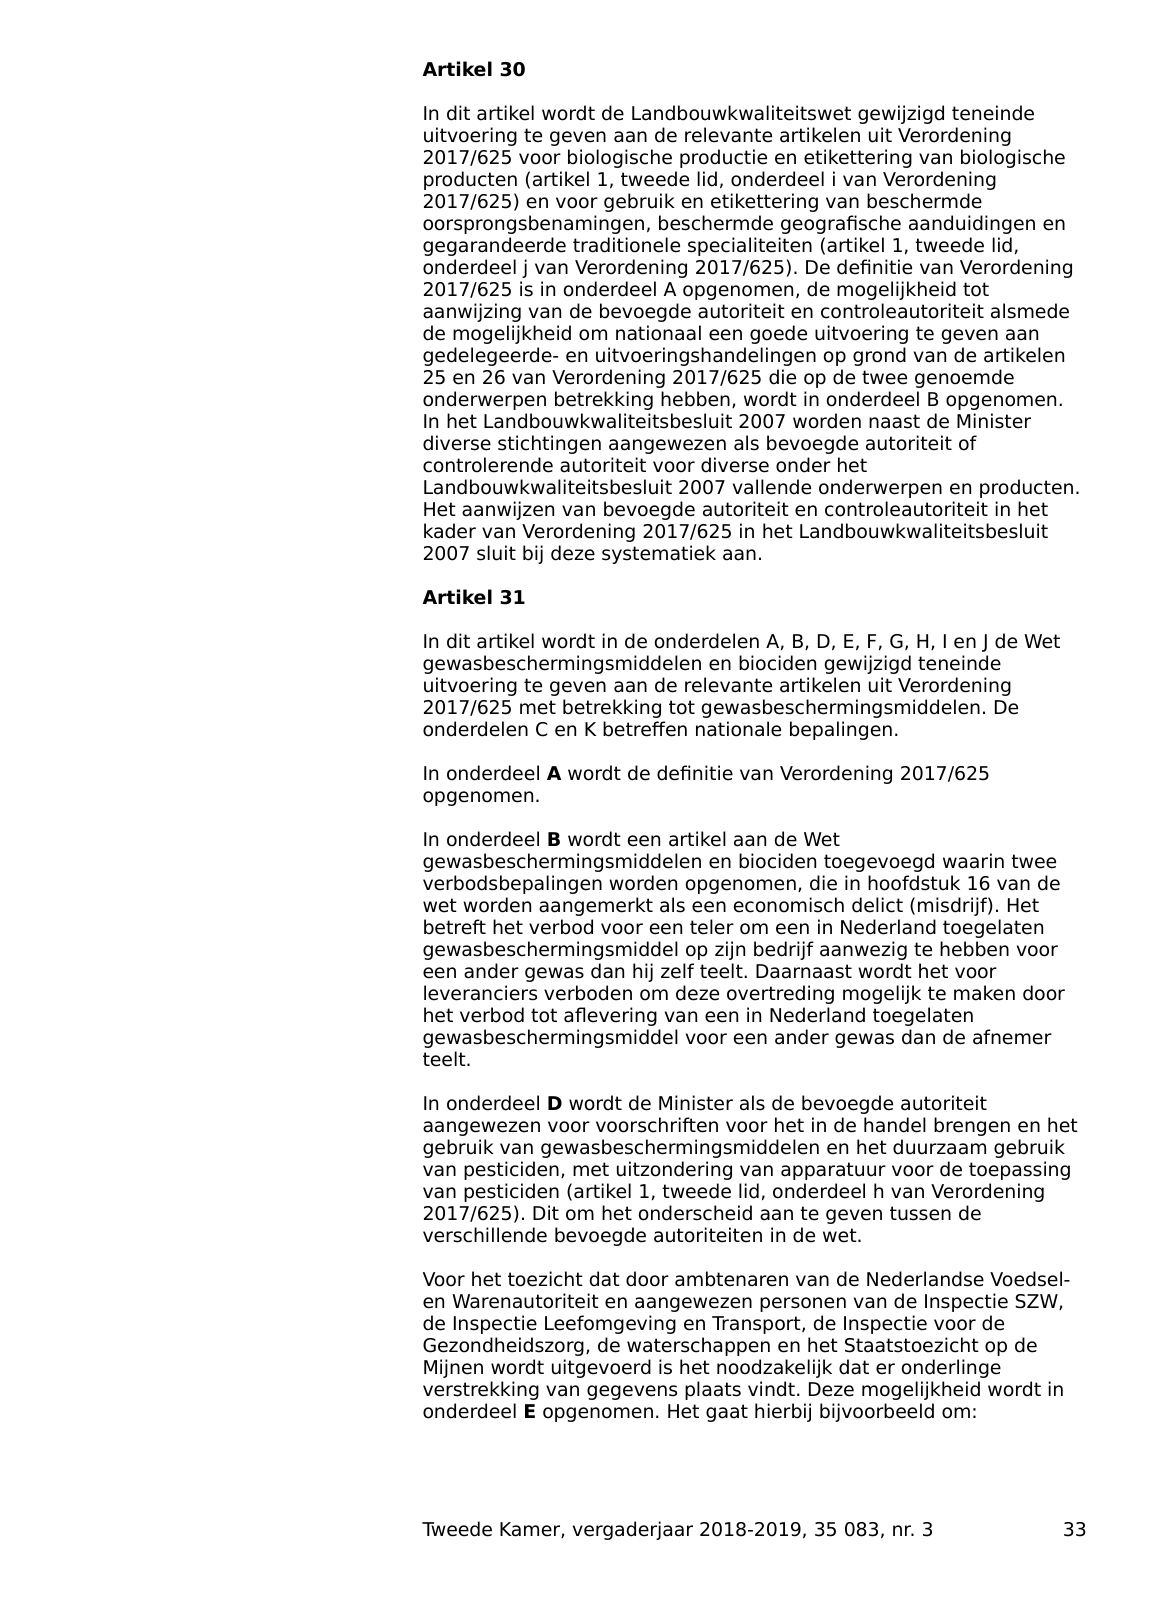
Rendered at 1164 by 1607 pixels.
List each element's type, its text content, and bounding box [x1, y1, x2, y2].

text In onderdeel D wordt de Minister als de bevoegde autoriteit aangewezen voor voorschriften voor het in de handel brengen en het gebruik van gewasbeschermingsmiddelen en het duurzaam gebruik van pesticiden, met uitzondering van apparatuur voor de toepassing van pesticiden (artikel 1, tweede lid, onderdeel h van Verordening 2017/625). Dit om het onderscheid aan te geven tussen de verschillende bevoegde autoriteiten in de wet. [422, 1093, 1087, 1247]
text In dit artikel wordt de Landbouwkwaliteitswet gewijzigd teneinde uitvoering te geven aan de relevante artikelen uit Verordening 2017/625 voor biologische productie en etikettering van biologische producten (artikel 1, tweede lid, onderdeel i van Verordening 2017/625) en voor gebruik en etikettering van beschermde oorsprongsbenamingen, beschermde geografische aanduidingen en gegarandeerde traditionele specialiteiten (artikel 1, tweede lid, onderdeel j van Verordening 2017/625). De definitie van Verordening 2017/625 is in onderdeel A opgenomen, de mogelijkheid tot aanwijzing van de bevoegde autoriteit en controleautoriteit alsmede de mogelijkheid om nationaal een goede uitvoering te geven aan gedelegeerde- en uitvoeringshandelingen op grond van de artikelen 25 en 26 van Verordening 2017/625 die op de twee genoemde onderwerpen betrekking hebben, wordt in onderdeel B opgenomen. In het Landbouwkwaliteitsbesluit 2007 worden naast de Minister diverse stichtingen aangewezen als bevoegde autoriteit of controlerende autoriteit voor diverse onder het Landbouwkwaliteitsbesluit 2007 vallende onderwerpen en producten. Het aanwijzen van bevoegde autoriteit en controleautoriteit in het kader van Verordening 2017/625 in het Landbouwkwaliteitsbesluit 2007 sluit bij deze systematiek aan. [422, 103, 1087, 565]
text In onderdeel A wordt de definitie van Verordening 2017/625 opgenomen. [422, 763, 1087, 807]
text In dit artikel wordt in de onderdelen A, B, D, E, F, G, H, I en J de Wet gewasbeschermingsmiddelen en biociden gewijzigd teneinde uitvoering te geven aan de relevante artikelen uit Verordening 2017/625 met betrekking tot gewasbeschermingsmiddelen. De onderdelen C en K betreffen nationale bepalingen. [422, 631, 1087, 741]
text In onderdeel B wordt een artikel aan de Wet gewasbeschermingsmiddelen en biociden toegevoegd waarin twee verbodsbepalingen worden opgenomen, die in hoofdstuk 16 van de wet worden aangemerkt als een economisch delict (misdrijf). Het betreft het verbod voor een teler om een in Nederland toegelaten gewasbeschermingsmiddel op zijn bedrijf aanwezig te hebben voor een ander gewas dan hij zelf teelt. Daarnaast wordt het voor leveranciers verboden om deze overtreding mogelijk te maken door het verbod tot aflevering van een in Nederland toegelaten gewasbeschermingsmiddel voor een ander gewas dan de afnemer teelt. [422, 829, 1087, 1071]
text Voor het toezicht dat door ambtenaren van de Nederlandse Voedsel- en Warenautoriteit en aangewezen personen van de Inspectie SZW, de Inspectie Leefomgeving en Transport, de Inspectie voor de Gezondheidszorg, de waterschappen en het Staatstoezicht op de Mijnen wordt uitgevoerd is het noodzakelijk dat er onderlinge verstrekking van gegevens plaats vindt. Deze mogelijkheid wordt in onderdeel E opgenomen. Het gaat hierbij bijvoorbeeld om: [422, 1269, 1087, 1423]
subtitle Artikel 31 [422, 587, 1087, 609]
subtitle Artikel 30 [422, 59, 1087, 81]
